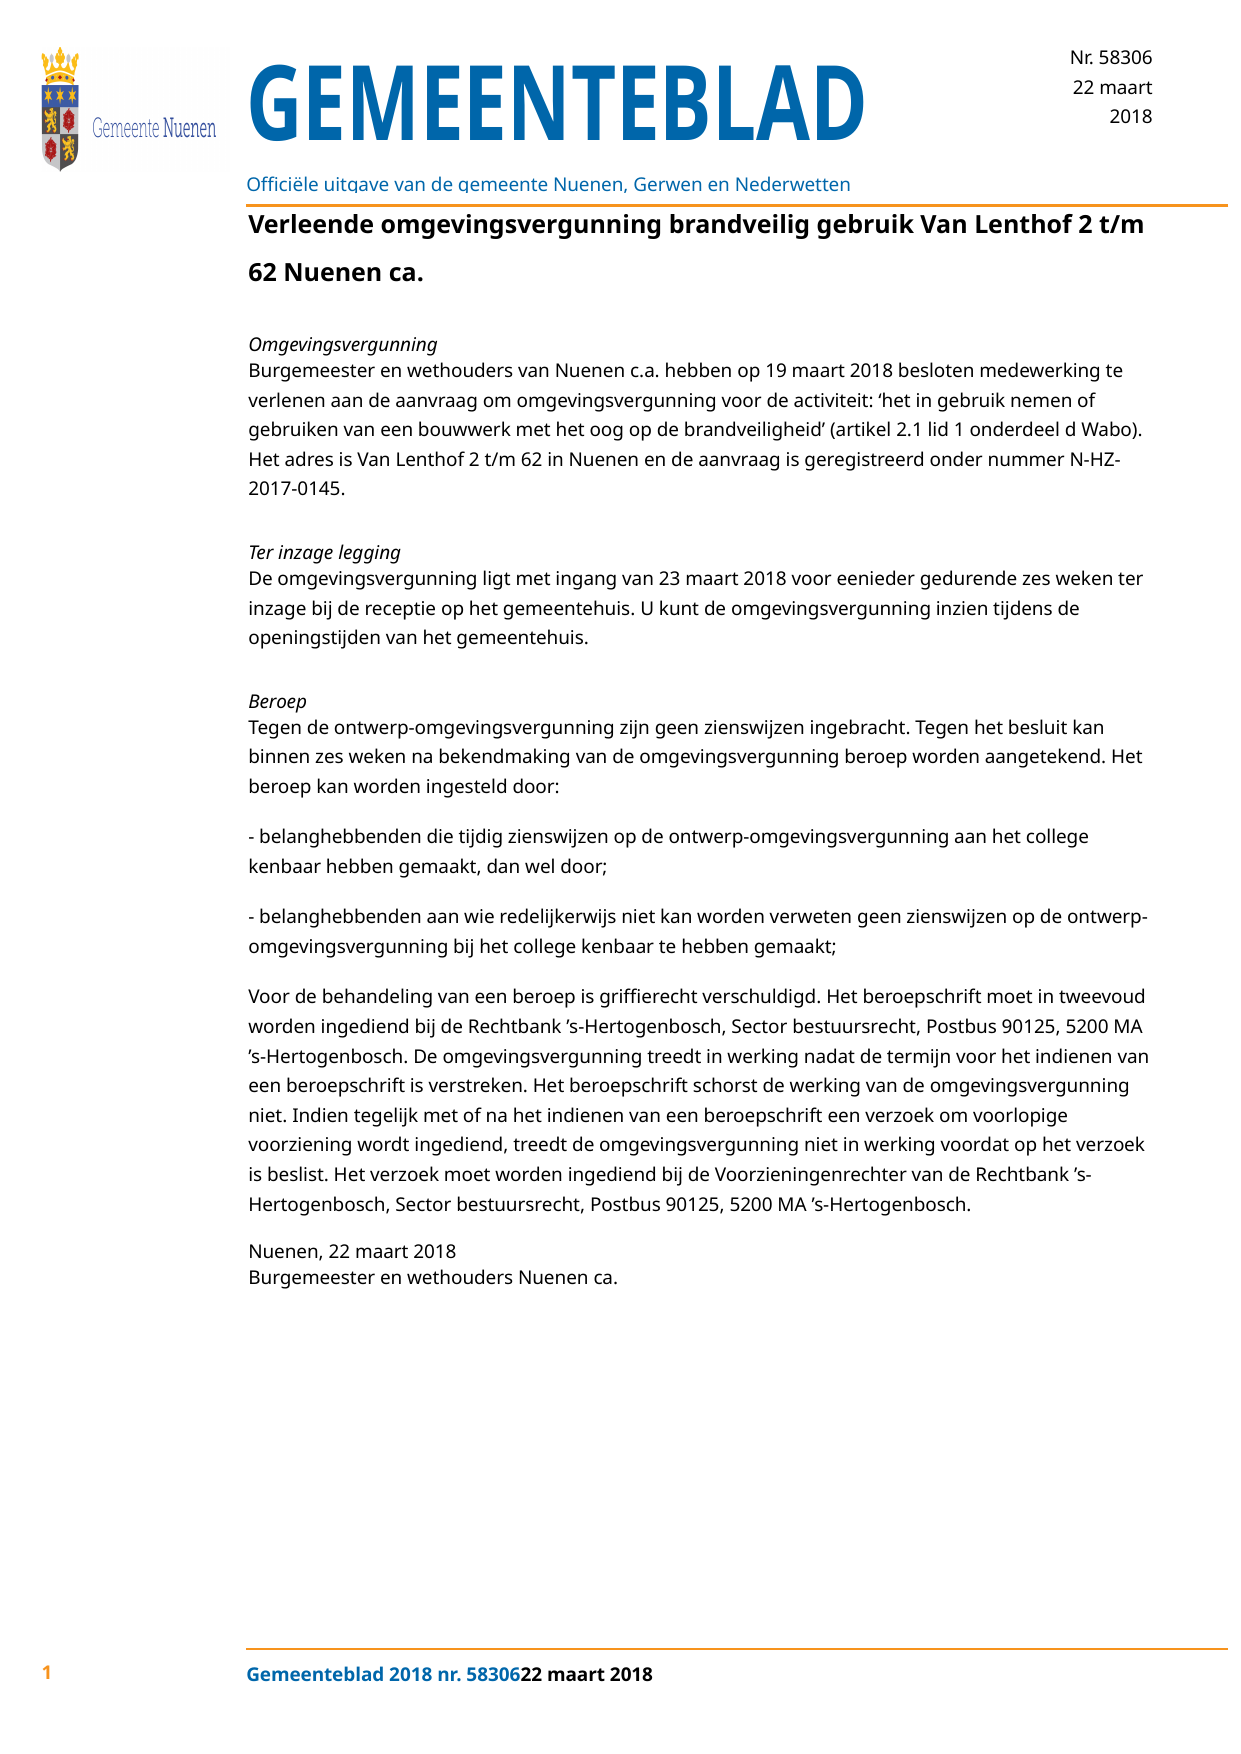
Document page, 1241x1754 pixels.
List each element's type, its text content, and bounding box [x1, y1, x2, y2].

text Ter inzage legging [248, 539, 1152, 565]
text Burgemeester en wethouders Nuenen ca. [248, 1264, 1152, 1290]
text Burgemeester en wethouders van Nuenen c.a. hebben op 19 maart 2018 besloten medewerking te verlenen aan de aanvraag om omgevingsvergunning voor de activiteit: ‘het in gebruik nemen of gebruiken van een bouwwerk met het oog op de brandveiligheid’ (artikel 2.1 lid 1 onderdeel d Wabo). Het adres is Van Lenthof 2 t/m 62 in Nuenen en de aanvraag is geregistreerd onder nummer N-HZ-2017-0145. [248, 357, 1152, 501]
text Omgevingsvergunning [248, 331, 1152, 357]
text - belanghebbenden aan wie redelijkerwijs niet kan worden verweten geen zienswijzen op de ontwerp-omgevingsvergunning bij het college kenbaar te hebben gemaakt; [248, 904, 1152, 959]
text - belanghebbenden die tijdig zienswijzen op de ontwerp-omgevingsvergunning aan het college kenbaar hebben gemaakt, dan wel door; [248, 824, 1152, 879]
text Voor de behandeling van een beroep is griffierecht verschuldigd. Het beroepschrift moet in tweevoud worden ingediend bij de Rechtbank ’s-Hertogenbosch, Sector bestuursrecht, Postbus 90125, 5200 MA ’s-Hertogenbosch. De omgevingsvergunning treedt in werking nadat de termijn voor het indienen van een beroepschrift is verstreken. Het beroepschrift schorst de werking van de omgevingsvergunning niet. Indien tegelijk met of na het indienen van een beroepschrift een verzoek om voorlopige voorziening wordt ingediend, treedt de omgevingsvergunning niet in werking voordat op het verzoek is beslist. Het verzoek moet worden ingediend bij de Voorzieningenrechter van de Rechtbank ’s-Hertogenbosch, Sector bestuursrecht, Postbus 90125, 5200 MA ’s-Hertogenbosch. [248, 984, 1152, 1216]
text Nuenen, 22 maart 2018 [248, 1238, 1152, 1264]
text Tegen de ontwerp-omgevingsvergunning zijn geen zienswijzen ingebracht. Tegen het besluit kan binnen zes weken na bekendmaking van de omgevingsvergunning beroep worden aangetekend. Het beroep kan worden ingesteld door: [248, 714, 1152, 799]
text Beroep [248, 688, 1152, 714]
text De omgevingsvergunning ligt met ingang van 23 maart 2018 voor eenieder gedurende zes weken ter inzage bij de receptie op het gemeentehuis. U kunt de omgevingsvergunning inzien tijdens de openingstijden van het gemeentehuis. [248, 565, 1152, 650]
picture [41, 47, 231, 172]
text Verleende omgevingsvergunning brandveilig gebruik Van Lenthof 2 t/m 62 Nuenen ca. [248, 207, 1152, 288]
